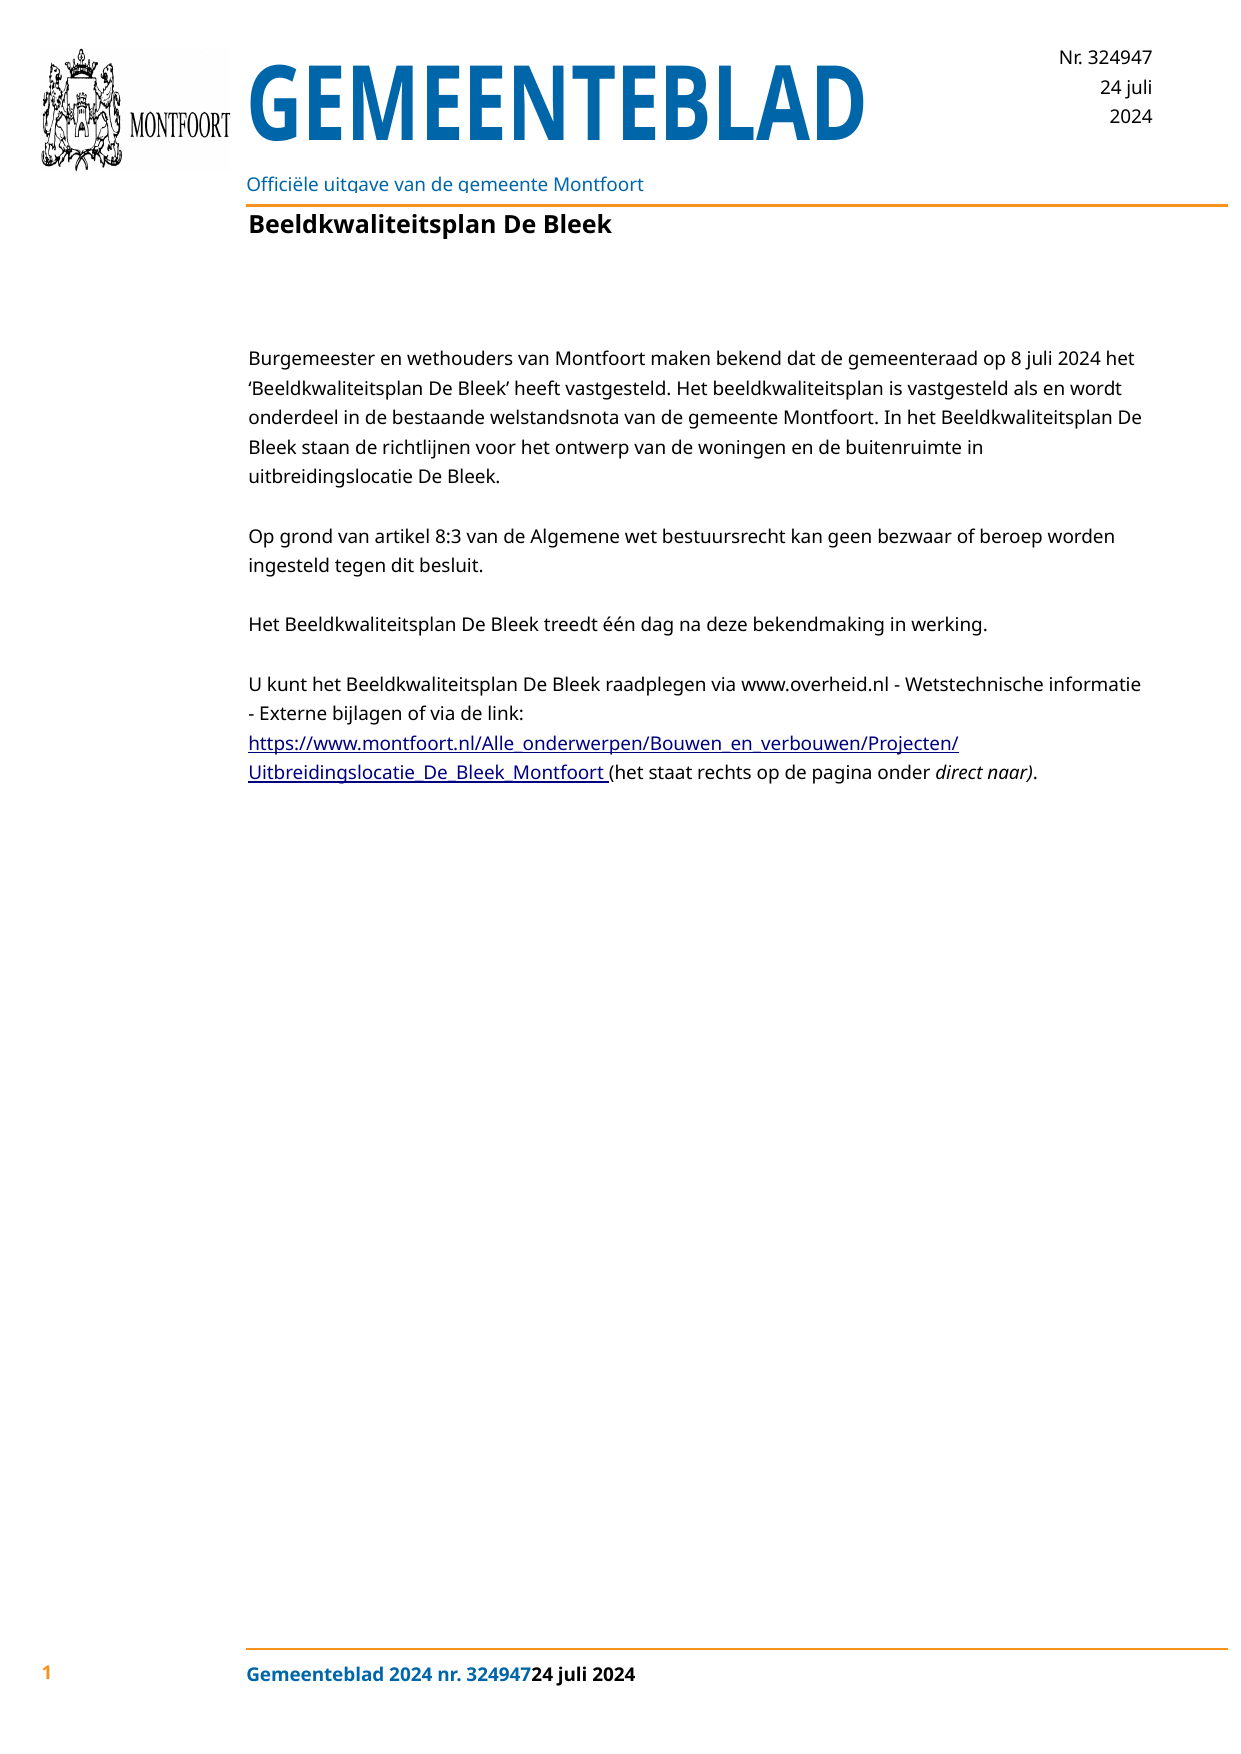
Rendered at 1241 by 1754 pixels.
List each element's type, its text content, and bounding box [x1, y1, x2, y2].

text Burgemeester en wethouders van Montfoort maken bekend dat de gemeenteraad op 8 juli 2024 het ‘Beeldkwaliteitsplan De Bleek’ heeft vastgesteld. Het beeldkwaliteitsplan is vastgesteld als en wordt onderdeel in de bestaande welstandsnota van de gemeente Montfoort. In het Beeldkwaliteitsplan De Bleek staan de richtlijnen voor het ontwerp van de woningen en de buitenruimte in uitbreidingslocatie De Bleek. [248, 345, 1152, 489]
text Beeldkwaliteitsplan De Bleek [248, 207, 1152, 241]
text Het Beeldkwaliteitsplan De Bleek treedt één dag na deze bekendmaking in werking. [248, 612, 1152, 637]
text U kunt het Beeldkwaliteitsplan De Bleek raadplegen via www.overheid.nl - Wetstechnische informatie - Externe bijlagen of via de link: https://www.montfoort.nl/Alle_onderwerpen/Bouwen_en_verbouwen/Projecten/Uitbreidingslocatie_De_Bleek_Montfoort (het staat rechts op de pagina onder direct naar). [248, 671, 1152, 785]
picture [41, 47, 231, 172]
text Op grond van artikel 8:3 van de Algemene wet bestuursrecht kan geen bezwaar of beroep worden ingesteld tegen dit besluit. [248, 523, 1152, 578]
